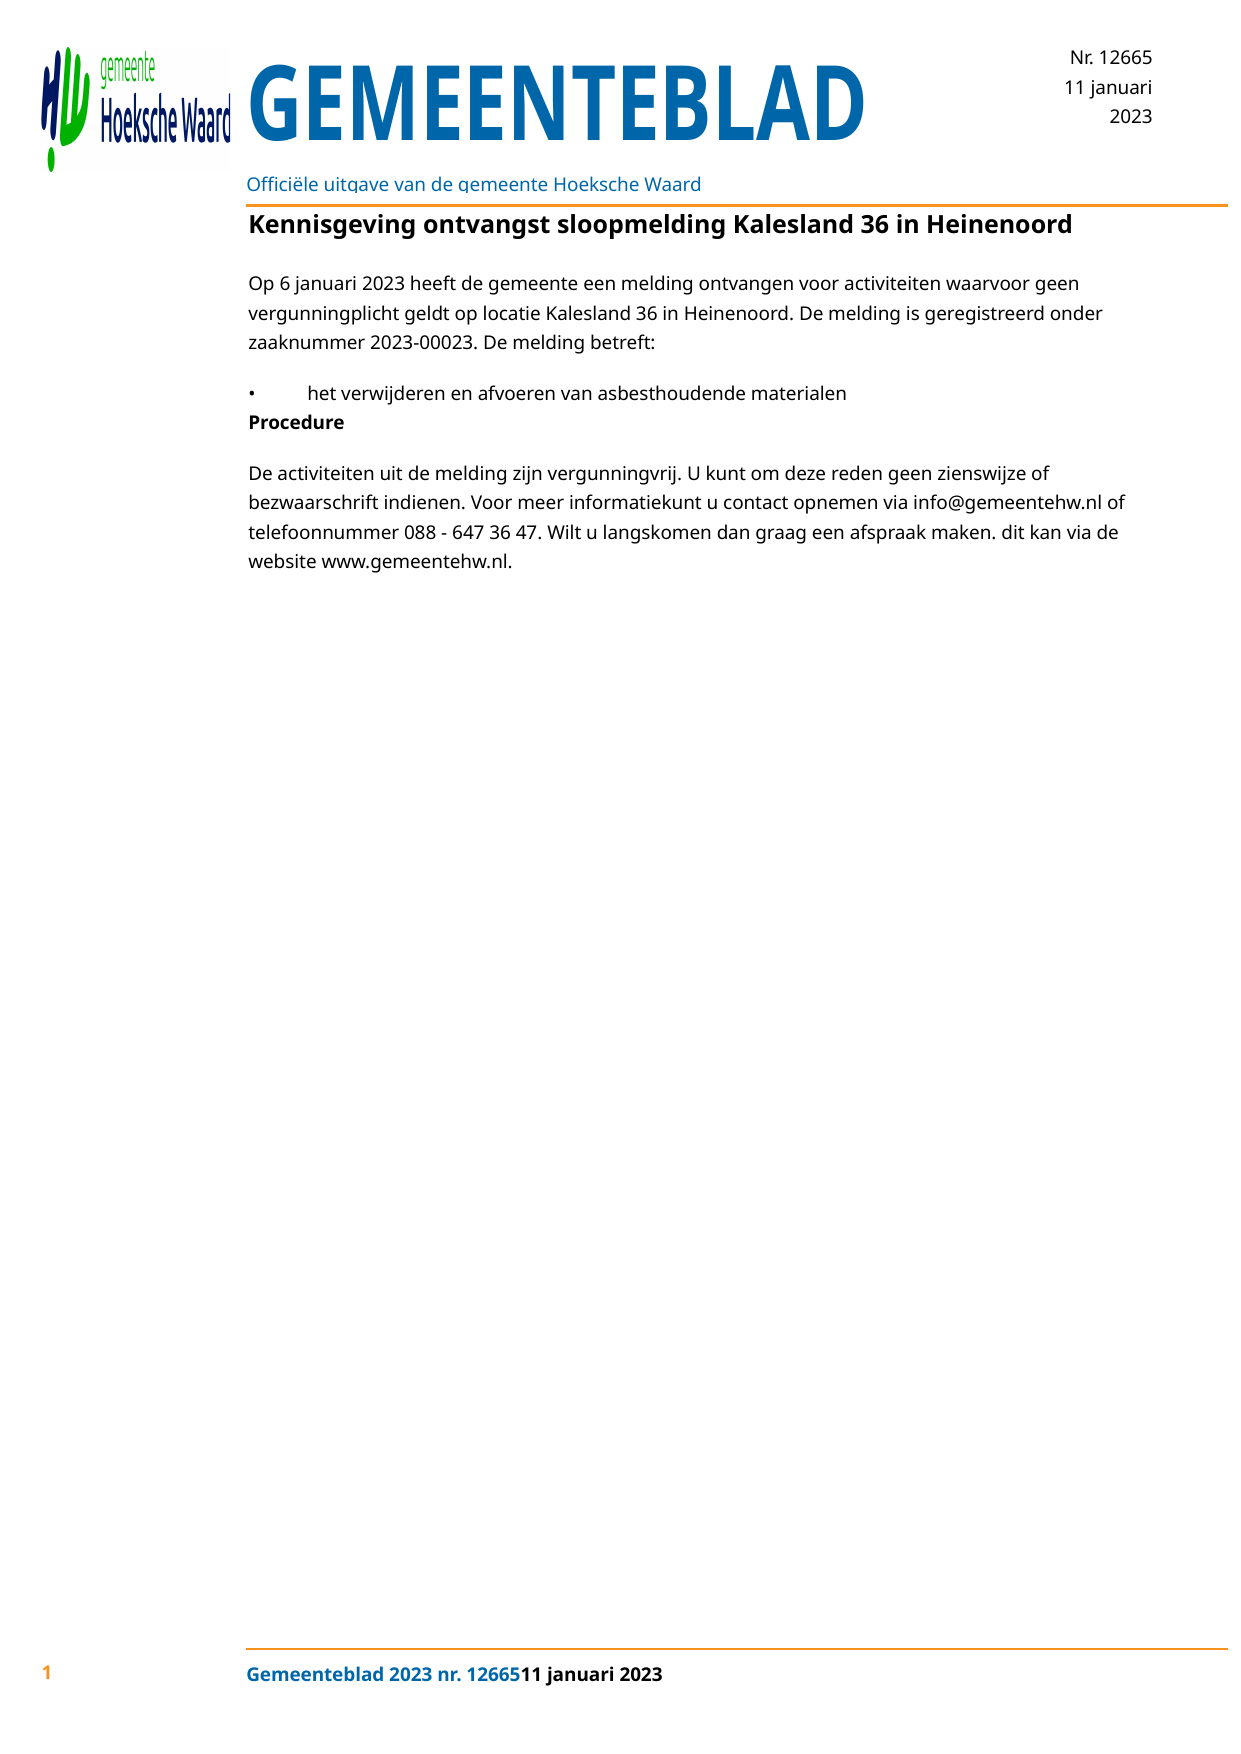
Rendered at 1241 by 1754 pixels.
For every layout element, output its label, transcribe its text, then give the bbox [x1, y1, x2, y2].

text Kennisgeving ontvangst sloopmelding Kalesland 36 in Heinenoord [248, 207, 1152, 241]
text De activiteiten uit de melding zijn vergunningvrij. U kunt om deze reden geen zienswijze of bezwaarschrift indienen. Voor meer informatiekunt u contact opnemen via info@gemeentehw.nl of telefoonnummer 088 - 647 36 47. Wilt u langskomen dan graag een afspraak maken. dit kan via de website www.gemeentehw.nl. [248, 460, 1152, 574]
picture [41, 47, 231, 172]
text Op 6 januari 2023 heeft de gemeente een melding ontvangen voor activiteiten waarvoor geen vergunningplicht geldt op locatie Kalesland 36 in Heinenoord. De melding is geregistreerd onder zaaknummer 2023-00023. De melding betreft: [248, 270, 1152, 355]
text Procedure [248, 409, 1152, 435]
list het verwijderen en afvoeren van asbesthoudende materialen [248, 380, 1152, 406]
